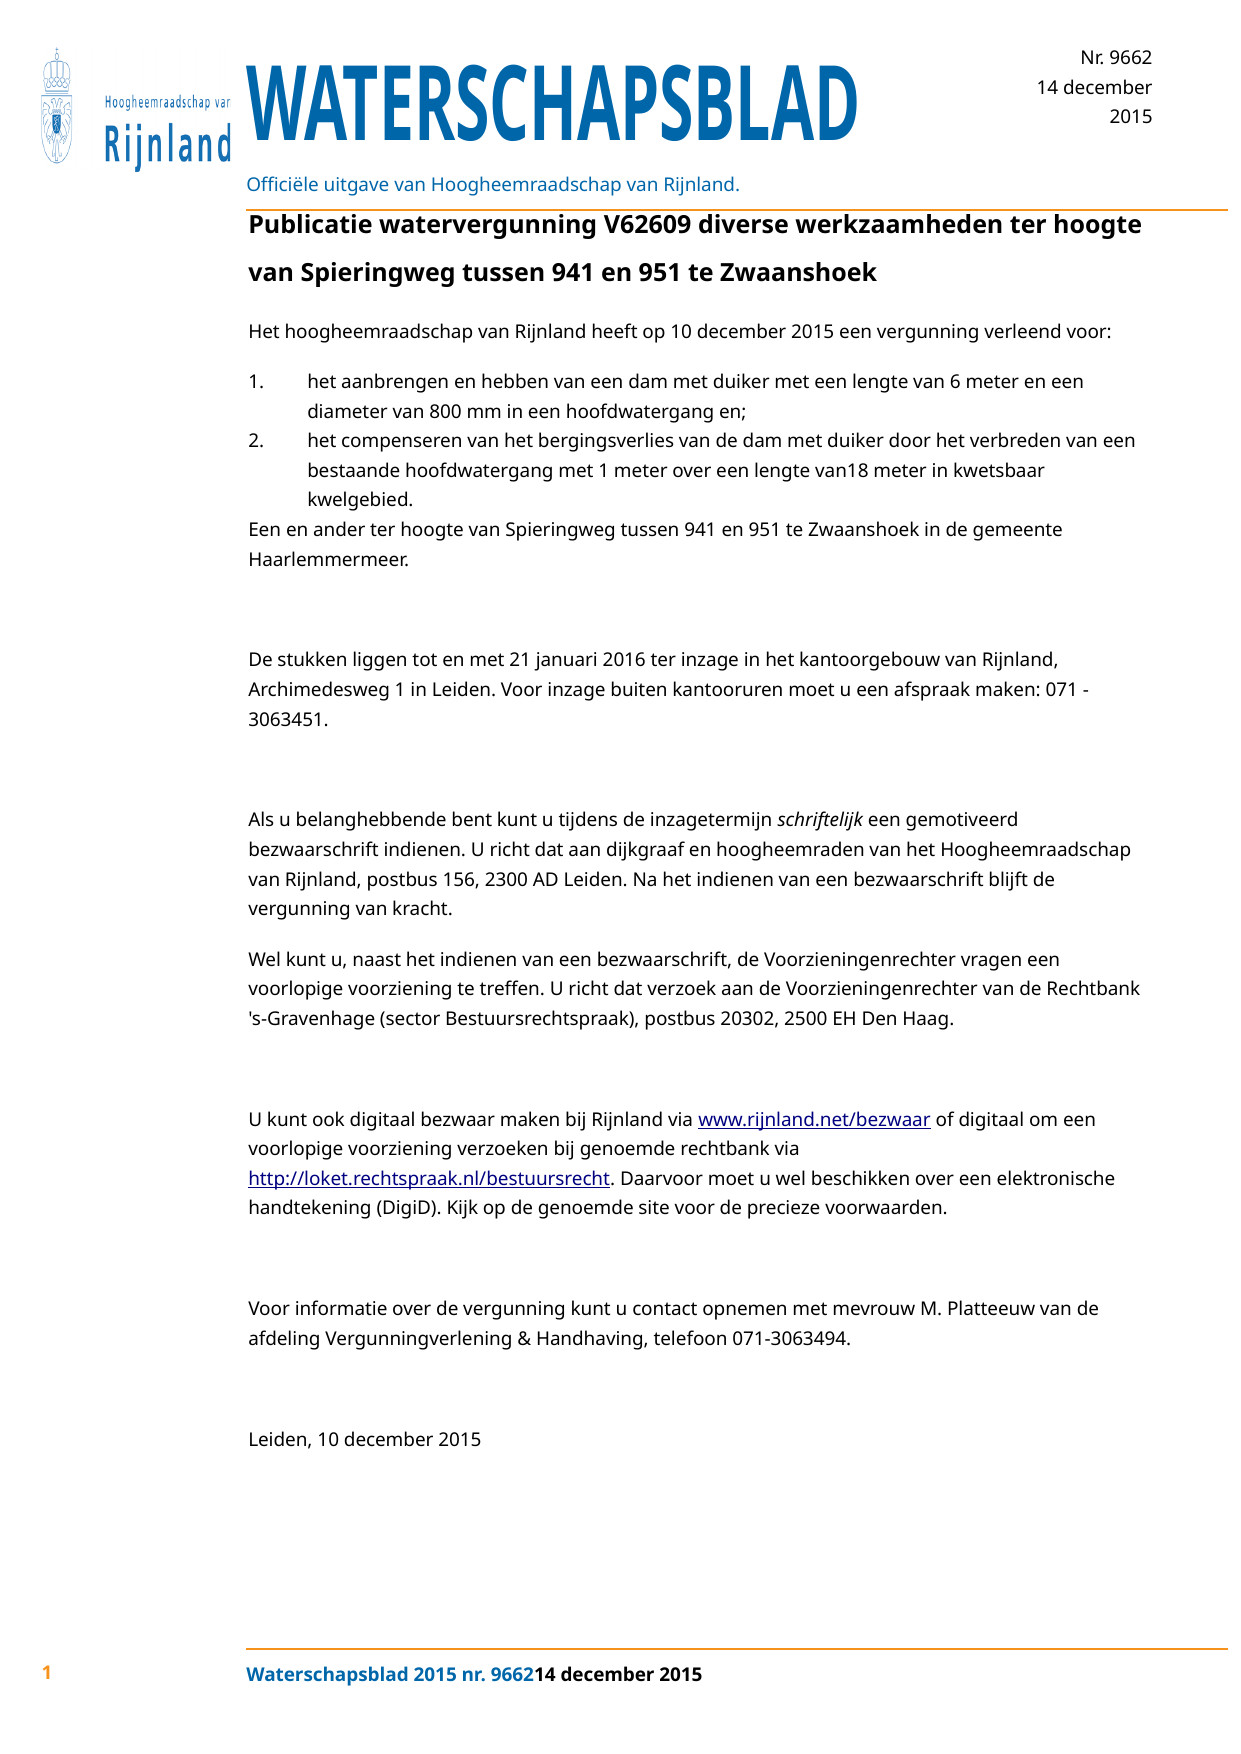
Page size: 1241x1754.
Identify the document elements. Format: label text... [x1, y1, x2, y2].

text De stukken liggen tot en met 21 januari 2016 ter inzage in het kantoorgebouw van Rijnland, Archimedesweg 1 in Leiden. Voor inzage buiten kantooruren moet u een afspraak maken: 071 - 3063451. [248, 647, 1152, 732]
text Een en ander ter hoogte van Spieringweg tussen 941 en 951 te Zwaanshoek in de gemeente Haarlemmermeer. [248, 516, 1152, 572]
text Voor informatie over de vergunning kunt u contact opnemen met mevrouw M. Platteeuw van de afdeling Vergunningverlening & Handhaving, telefoon 071-3063494. [248, 1295, 1152, 1351]
text Als u belanghebbende bent kunt u tijdens de inzagetermijn schriftelijk een gemotiveerd bezwaarschrift indienen. U richt dat aan dijkgraaf en hoogheemraden van het Hoogheemraadschap van Rijnland, postbus 156, 2300 AD Leiden. Na het indienen van een bezwaarschrift blijft de vergunning van kracht. [248, 807, 1152, 921]
text Publicatie watervergunning V62609 diverse werkzaamheden ter hoogte van Spieringweg tussen 941 en 951 te Zwaanshoek [248, 211, 1152, 288]
text Wel kunt u, naast het indienen van een bezwaarschrift, de Voorzieningenrechter vragen een voorlopige voorziening te treffen. U richt dat verzoek aan de Voorzieningenrechter van de Rechtbank 's-Gravenhage (sector Bestuursrechtspraak), postbus 20302, 2500 EH Den Haag. [248, 946, 1152, 1031]
list het aanbrengen en hebben van een dam met duiker met een lengte van 6 meter en een diameter van 800 mm in een hoofdwatergang en; [248, 368, 1152, 424]
text Het hoogheemraadschap van Rijnland heeft op 10 december 2015 een vergunning verleend voor: [248, 318, 1152, 344]
text U kunt ook digitaal bezwaar maken bij Rijnland via www.rijnland.net/bezwaar of digitaal om een voorlopige voorziening verzoeken bij genoemde rechtbank via http://loket.rechtspraak.nl/bestuursrecht. Daarvoor moet u wel beschikken over een elektronische handtekening (DigiD). Kijk op de genoemde site voor de precieze voorwaarden. [248, 1106, 1152, 1220]
text Leiden, 10 december 2015 [248, 1426, 1152, 1452]
list het compenseren van het bergingsverlies van de dam met duiker door het verbreden van een bestaande hoofdwatergang met 1 meter over een lengte van18 meter in kwetsbaar kwelgebied. [248, 427, 1152, 512]
picture [41, 47, 231, 172]
